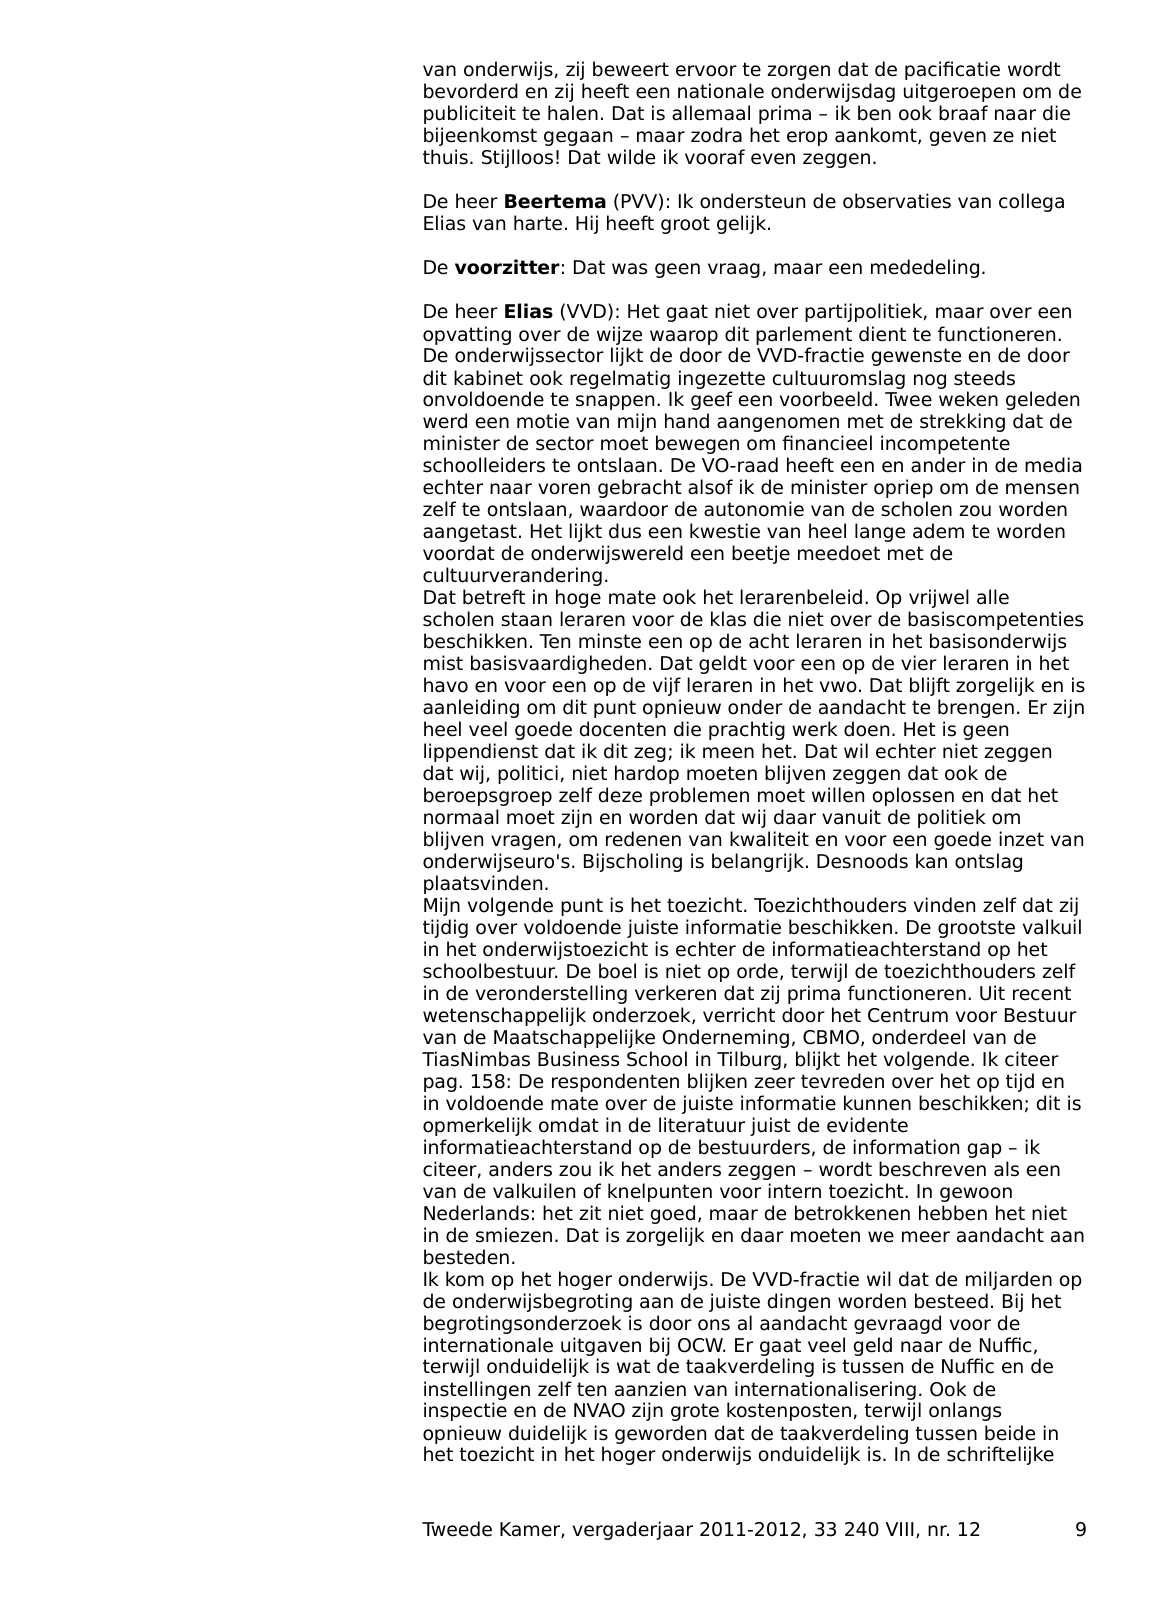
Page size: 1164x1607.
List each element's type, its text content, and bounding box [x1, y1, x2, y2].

text Ik kom op het hoger onderwijs. De VVD-fractie wil dat de miljarden op de onderwijsbegroting aan de juiste dingen worden besteed. Bij het begrotingsonderzoek is door ons al aandacht gevraagd voor de internationale uitgaven bij OCW. Er gaat veel geld naar de Nuffic, terwijl onduidelijk is wat de taakverdeling is tussen de Nuffic en de instellingen zelf ten aanzien van internationalisering. Ook de inspectie en de NVAO zijn grote kostenposten, terwijl onlangs opnieuw duidelijk is geworden dat de taakverdeling tussen beide in het toezicht in het hoger onderwijs onduidelijk is. In de schriftelijke [422, 1268, 1087, 1466]
text van onderwijs, zij beweert ervoor te zorgen dat de pacificatie wordt bevorderd en zij heeft een nationale onderwijsdag uitgeroepen om de publiciteit te halen. Dat is allemaal prima – ik ben ook braaf naar die bijeenkomst gegaan – maar zodra het erop aankomt, geven ze niet thuis. Stijlloos! Dat wilde ik vooraf even zeggen. [422, 59, 1087, 169]
text De heer Beertema (PVV): Ik ondersteun de observaties van collega Elias van harte. Hij heeft groot gelijk. [422, 191, 1087, 235]
text De voorzitter: Dat was geen vraag, maar een mededeling. [422, 257, 1087, 279]
text Mijn volgende punt is het toezicht. Toezichthouders vinden zelf dat zij tijdig over voldoende juiste informatie beschikken. De grootste valkuil in het onderwijstoezicht is echter de informatieachterstand op het schoolbestuur. De boel is niet op orde, terwijl de toezichthouders zelf in de veronderstelling verkeren dat zij prima functioneren. Uit recent wetenschappelijk onderzoek, verricht door het Centrum voor Bestuur van de Maatschappelijke Onderneming, CBMO, onderdeel van de TiasNimbas Business School in Tilburg, blijkt het volgende. Ik citeer pag. 158: De respondenten blijken zeer tevreden over het op tijd en in voldoende mate over de juiste informatie kunnen beschikken; dit is opmerkelijk omdat in de literatuur juist de evidente informatieachterstand op de bestuurders, de information gap – ik citeer, anders zou ik het anders zeggen – wordt beschreven als een van de valkuilen of knelpunten voor intern toezicht. In gewoon Nederlands: het zit niet goed, maar de betrokkenen hebben het niet in de smiezen. Dat is zorgelijk en daar moeten we meer aandacht aan besteden. [422, 895, 1087, 1268]
text De onderwijssector lijkt de door de VVD-fractie gewenste en de door dit kabinet ook regelmatig ingezette cultuuromslag nog steeds onvoldoende te snappen. Ik geef een voorbeeld. Twee weken geleden werd een motie van mijn hand aangenomen met de strekking dat de minister de sector moet bewegen om financieel incompetente schoolleiders te ontslaan. De VO-raad heeft een en ander in de media echter naar voren gebracht alsof ik de minister opriep om de mensen zelf te ontslaan, waardoor de autonomie van de scholen zou worden aangetast. Het lijkt dus een kwestie van heel lange adem te worden voordat de onderwijswereld een beetje meedoet met de cultuurverandering. [422, 345, 1087, 587]
text Dat betreft in hoge mate ook het lerarenbeleid. Op vrijwel alle scholen staan leraren voor de klas die niet over de basiscompetenties beschikken. Ten minste een op de acht leraren in het basisonderwijs mist basisvaardigheden. Dat geldt voor een op de vier leraren in het havo en voor een op de vijf leraren in het vwo. Dat blijft zorgelijk en is aanleiding om dit punt opnieuw onder de aandacht te brengen. Er zijn heel veel goede docenten die prachtig werk doen. Het is geen lippendienst dat ik dit zeg; ik meen het. Dat wil echter niet zeggen dat wij, politici, niet hardop moeten blijven zeggen dat ook de beroepsgroep zelf deze problemen moet willen oplossen en dat het normaal moet zijn en worden dat wij daar vanuit de politiek om blijven vragen, om redenen van kwaliteit en voor een goede inzet van onderwijseuro's. Bijscholing is belangrijk. Desnoods kan ontslag plaatsvinden. [422, 587, 1087, 895]
text De heer Elias (VVD): Het gaat niet over partijpolitiek, maar over een opvatting over de wijze waarop dit parlement dient te functioneren. [422, 301, 1087, 345]
